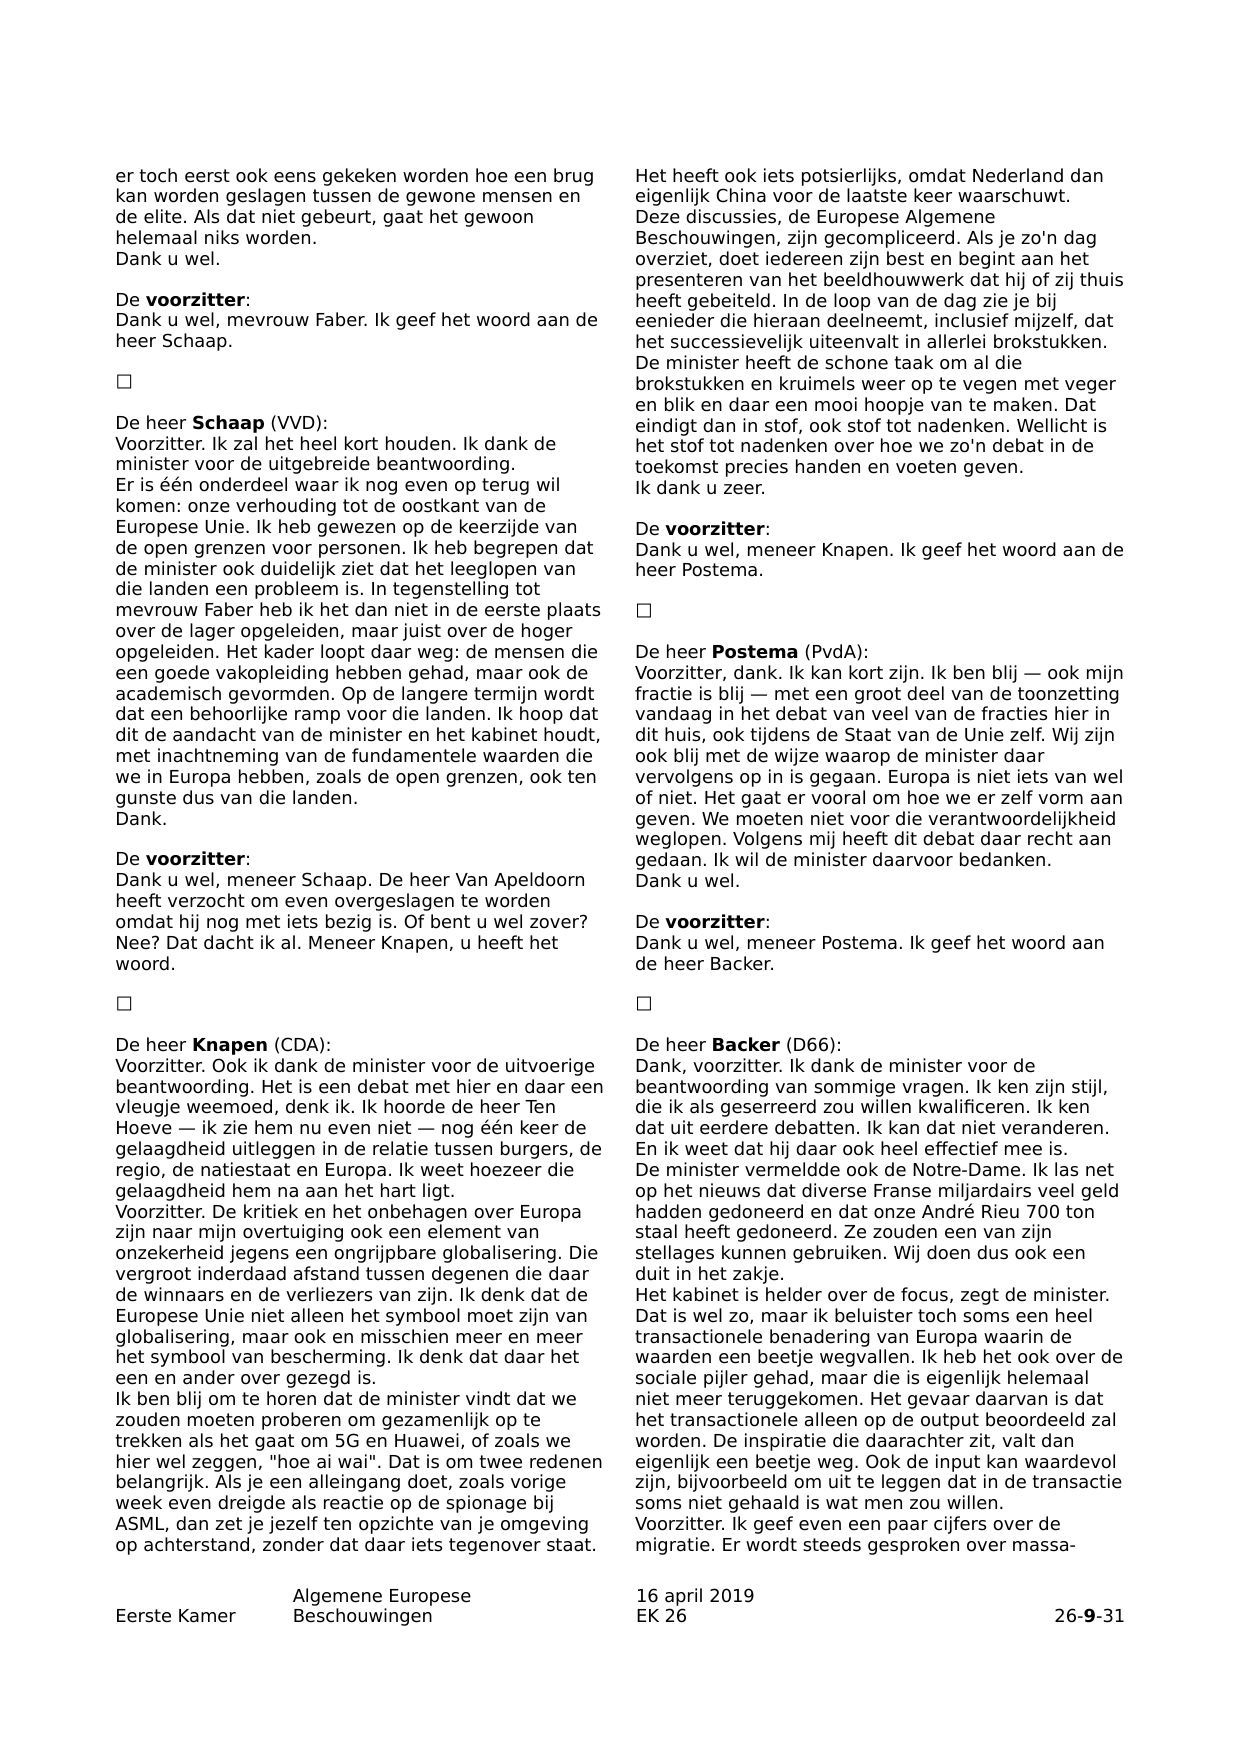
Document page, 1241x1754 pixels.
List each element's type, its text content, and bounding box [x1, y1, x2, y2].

text ⬜ [115, 994, 605, 1015]
text Deze discussies, de Europese Algemene Beschouwingen, zijn gecompliceerd. Als je zo'n dag overziet, doet iedereen zijn best en begint aan het presenteren van het beeldhouwwerk dat hij of zij thuis heeft gebeiteld. In de loop van de dag zie je bij eenieder die hieraan deelneemt, inclusief mijzelf, dat het successievelijk uiteenvalt in allerlei brokstukken. De minister heeft de schone taak om al die brokstukken en kruimels weer op te vegen met veger en blik en daar een mooi hoopje van te maken. Dat eindigt dan in stof, ook stof tot nadenken. Wellicht is het stof tot nadenken over hoe we zo'n debat in de toekomst precies handen en voeten geven. [635, 207, 1125, 478]
text er toch eerst ook eens gekeken worden hoe een brug kan worden geslagen tussen de gewone mensen en de elite. Als dat niet gebeurt, gaat het gewoon helemaal niks worden. [115, 165, 605, 249]
text Dank u wel, meneer Postema. Ik geef het woord aan de heer Backer. [635, 932, 1125, 974]
text ⬜ [635, 601, 1125, 622]
text De heer Backer (D66): [635, 1035, 1125, 1056]
text Dank, voorzitter. Ik dank de minister voor de beantwoording van sommige vragen. Ik ken zijn stijl, die ik als geserreerd zou willen kwalificeren. Ik ken dat uit eerdere debatten. Ik kan dat niet veranderen. En ik weet dat hij daar ook heel effectief mee is. [635, 1056, 1125, 1160]
text Dank u wel, mevrouw Faber. Ik geef het woord aan de heer Schaap. [115, 310, 605, 352]
text Dank u wel. [115, 249, 605, 269]
text Voorzitter. Ook ik dank de minister voor de uitvoerige beantwoording. Het is een debat met hier en daar een vleugje weemoed, denk ik. Ik hoorde de heer Ten Hoeve — ik zie hem nu even niet — nog één keer de gelaagdheid uitleggen in de relatie tussen burgers, de regio, de natiestaat en Europa. Ik weet hoezeer die gelaagdheid hem na aan het hart ligt. [115, 1056, 605, 1201]
text Er is één onderdeel waar ik nog even op terug wil komen: onze verhouding tot de oostkant van de Europese Unie. Ik heb gewezen op de keerzijde van de open grenzen voor personen. Ik heb begrepen dat de minister ook duidelijk ziet dat het leeglopen van die landen een probleem is. In tegenstelling tot mevrouw Faber heb ik het dan niet in de eerste plaats over de lager opgeleiden, maar juist over de hoger opgeleiden. Het kader loopt daar weg: de mensen die een goede vakopleiding hebben gehad, maar ook de academisch gevormden. Op de langere termijn wordt dat een behoorlijke ramp voor die landen. Ik hoop dat dit de aandacht van de minister en het kabinet houdt, met inachtneming van de fundamentele waarden die we in Europa hebben, zoals de open grenzen, ook ten gunste dus van die landen. [115, 475, 605, 808]
text De heer Postema (PvdA): [635, 642, 1125, 662]
text Dank. [115, 808, 605, 829]
text Het heeft ook iets potsierlijks, omdat Nederland dan eigenlijk China voor de laatste keer waarschuwt. [635, 165, 1125, 207]
text Voorzitter. Ik geef even een paar cijfers over de migratie. Er wordt steeds gesproken over massa- [635, 1514, 1125, 1556]
text De minister vermeldde ook de Notre-Dame. Ik las net op het nieuws dat diverse Franse miljardairs veel geld hadden gedoneerd en dat onze André Rieu 700 ton staal heeft gedoneerd. Ze zouden een van zijn stellages kunnen gebruiken. Wij doen dus ook een duit in het zakje. [635, 1160, 1125, 1285]
text Ik ben blij om te horen dat de minister vindt dat we zouden moeten proberen om gezamenlijk op te trekken als het gaat om 5G en Huawei, of zoals we hier wel zeggen, "hoe ai wai". Dat is om twee redenen belangrijk. Als je een alleingang doet, zoals vorige week even dreigde als reactie op de spionage bij ASML, dan zet je jezelf ten opzichte van je omgeving op achterstand, zonder dat daar iets tegenover staat. [115, 1389, 605, 1556]
text Dank u wel, meneer Knapen. Ik geef het woord aan de heer Postema. [635, 539, 1125, 581]
text Dank u wel. [635, 871, 1125, 892]
text Voorzitter. De kritiek en het onbehagen over Europa zijn naar mijn overtuiging ook een element van onzekerheid jegens een ongrijpbare globalisering. Die vergroot inderdaad afstand tussen degenen die daar de winnaars en de verliezers van zijn. Ik denk dat de Europese Unie niet alleen het symbool moet zijn van globalisering, maar ook en misschien meer en meer het symbool van bescherming. Ik denk dat daar het een en ander over gezegd is. [115, 1201, 605, 1389]
text ⬜ [635, 994, 1125, 1015]
text De heer Schaap (VVD): [115, 413, 605, 433]
text Voorzitter, dank. Ik kan kort zijn. Ik ben blij — ook mijn fractie is blij — met een groot deel van de toonzetting vandaag in het debat van veel van de fracties hier in dit huis, ook tijdens de Staat van de Unie zelf. Wij zijn ook blij met de wijze waarop de minister daar vervolgens op in is gegaan. Europa is niet iets van wel of niet. Het gaat er vooral om hoe we er zelf vorm aan geven. We moeten niet voor die verantwoordelijkheid weglopen. Volgens mij heeft dit debat daar recht aan gedaan. Ik wil de minister daarvoor bedanken. [635, 662, 1125, 871]
text ⬜ [115, 372, 605, 393]
text De heer Knapen (CDA): [115, 1035, 605, 1056]
text De voorzitter: [635, 912, 1125, 932]
text De voorzitter: [115, 849, 605, 870]
text Ik dank u zeer. [635, 478, 1125, 499]
text Dank u wel, meneer Schaap. De heer Van Apeldoorn heeft verzocht om even overgeslagen te worden omdat hij nog met iets bezig is. Of bent u wel zover? Nee? Dat dacht ik al. Meneer Knapen, u heeft het woord. [115, 870, 605, 974]
text Voorzitter. Ik zal het heel kort houden. Ik dank de minister voor de uitgebreide beantwoording. [115, 433, 605, 475]
text De voorzitter: [635, 519, 1125, 539]
text De voorzitter: [115, 289, 605, 310]
text Het kabinet is helder over de focus, zegt de minister. Dat is wel zo, maar ik beluister toch soms een heel transactionele benadering van Europa waarin de waarden een beetje wegvallen. Ik heb het ook over de sociale pijler gehad, maar die is eigenlijk helemaal niet meer teruggekomen. Het gevaar daarvan is dat het transactionele alleen op de output beoordeeld zal worden. De inspiratie die daarachter zit, valt dan eigenlijk een beetje weg. Ook de input kan waardevol zijn, bijvoorbeeld om uit te leggen dat in de transactie soms niet gehaald is wat men zou willen. [635, 1285, 1125, 1514]
